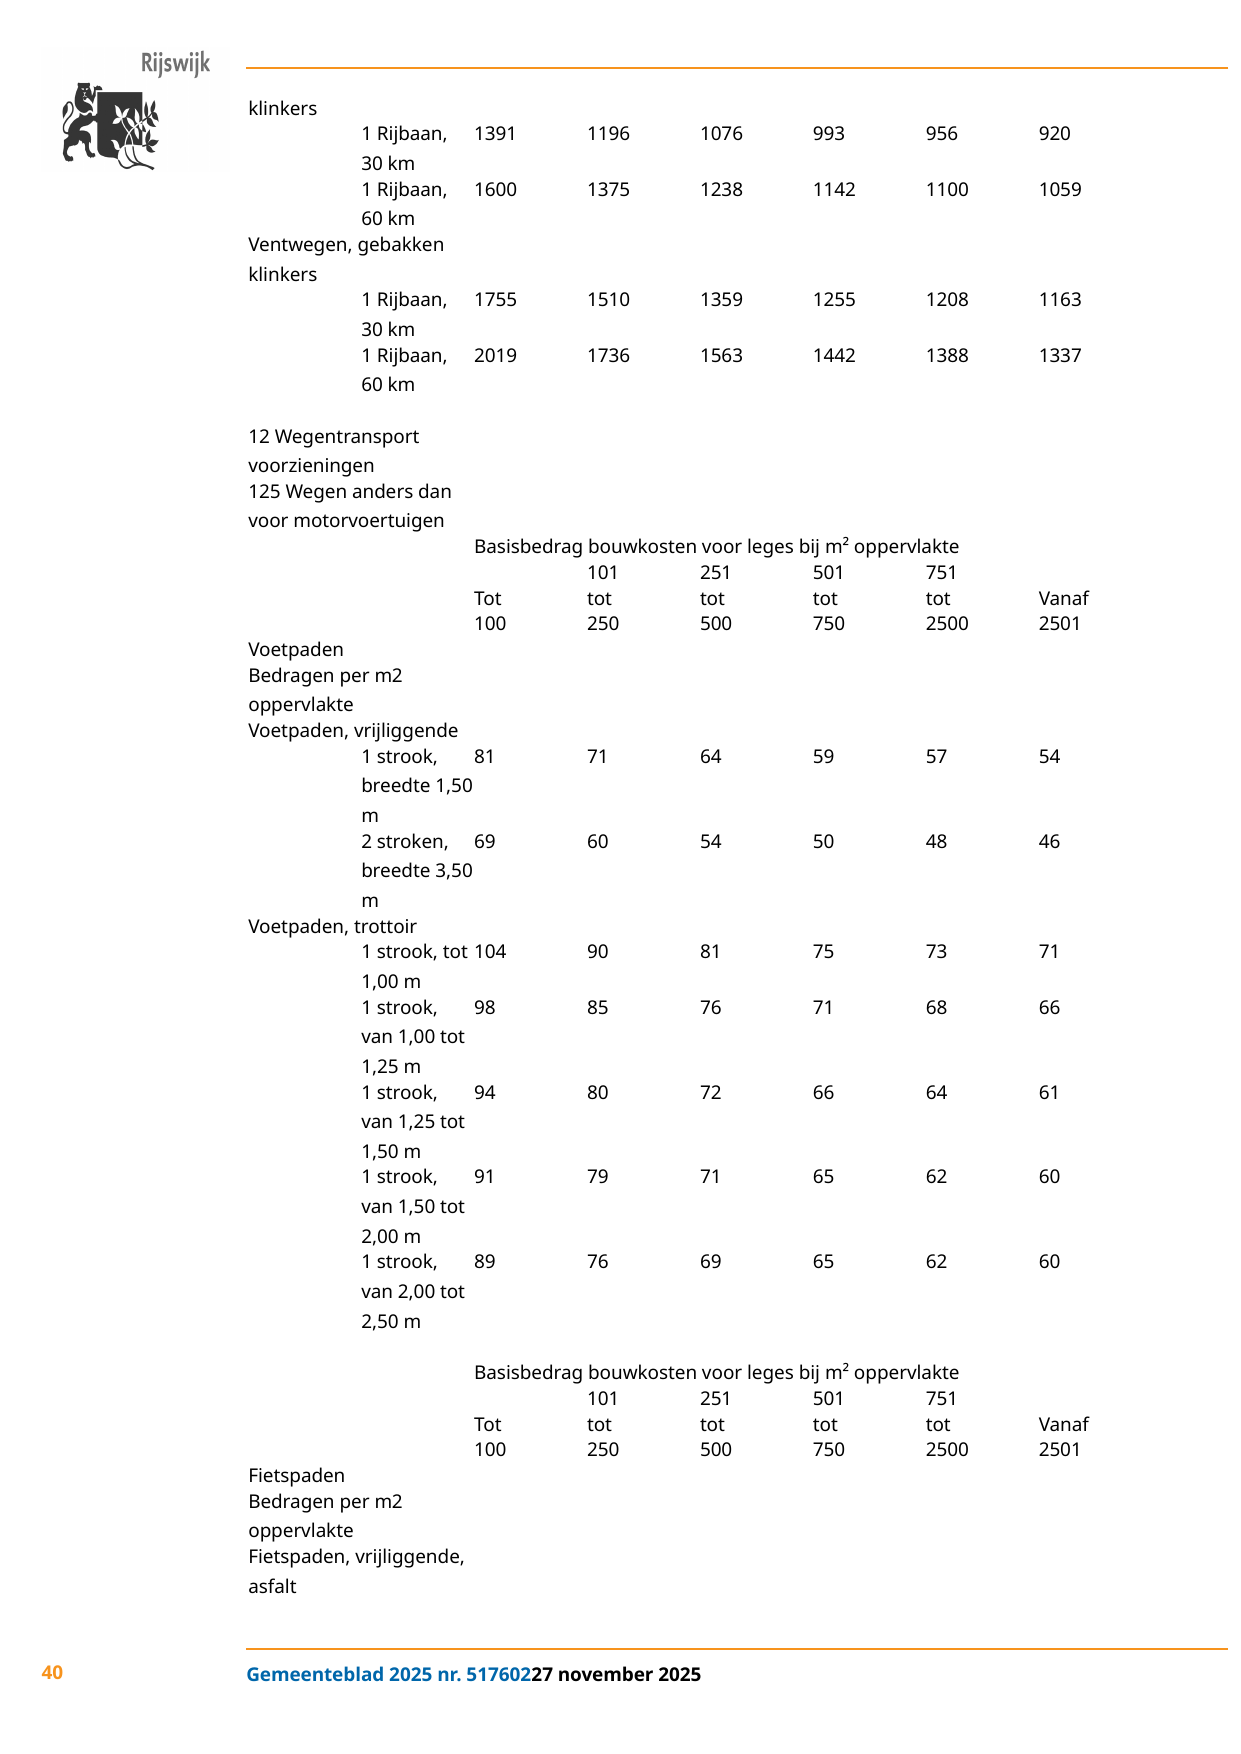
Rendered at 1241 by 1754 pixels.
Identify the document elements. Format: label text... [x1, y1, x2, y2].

table_cell [1039, 397, 1152, 423]
table_cell 1 Rijbaan, 30 km [361, 121, 474, 176]
table_cell [1039, 636, 1152, 662]
table_cell 251 [700, 1385, 813, 1411]
table_cell [1039, 534, 1152, 559]
table_cell 100 [474, 1436, 587, 1462]
table_cell [248, 559, 361, 585]
table_cell [926, 636, 1038, 662]
table_cell [813, 95, 926, 121]
table_cell [248, 1385, 361, 1411]
table_cell [813, 397, 926, 423]
table_cell 90 [587, 939, 700, 994]
table_cell [813, 1543, 926, 1598]
table_cell 1 strook, van 1,25 tot 1,50 m [361, 1079, 474, 1164]
table_cell 64 [700, 743, 813, 828]
table_cell 993 [813, 121, 926, 176]
table_cell [813, 662, 926, 717]
table_cell Bedragen per m2 oppervlakte [248, 662, 474, 717]
table_cell klinkers [248, 95, 474, 121]
table_cell [474, 231, 587, 286]
table_cell [926, 1462, 1038, 1488]
table_cell [474, 636, 587, 662]
table_cell [1039, 1385, 1152, 1411]
table_cell [361, 1436, 474, 1462]
table_cell [700, 397, 813, 423]
table_cell 500 [700, 1436, 813, 1462]
table_cell [474, 718, 587, 743]
table_cell 60 [1039, 1164, 1152, 1249]
table_cell [248, 286, 361, 342]
table_cell 1076 [700, 121, 813, 176]
table_cell Basisbedrag bouwkosten voor leges bij m² oppervlakte [474, 1359, 1038, 1385]
table_cell 69 [474, 828, 587, 913]
table_cell 60 [587, 828, 700, 913]
table_cell [361, 585, 474, 611]
table_cell [926, 1488, 1038, 1543]
table_cell 66 [1039, 994, 1152, 1079]
table_cell [248, 939, 361, 994]
table_cell 101 [587, 1385, 700, 1411]
table_cell Bedragen per m2 oppervlakte [248, 1488, 474, 1543]
table_cell [248, 1334, 361, 1359]
table_cell 71 [813, 994, 926, 1079]
table_cell 89 [474, 1249, 587, 1333]
table_cell Voetpaden, trottoir [248, 913, 474, 939]
table_cell [926, 1543, 1038, 1598]
table_cell 1375 [587, 176, 700, 231]
table_cell [587, 231, 700, 286]
table_cell Vanaf [1039, 585, 1152, 611]
table_cell 104 [474, 939, 587, 994]
table_cell [474, 478, 587, 533]
table_cell [1039, 1359, 1152, 1385]
table_cell 920 [1039, 121, 1152, 176]
table_cell Vanaf [1039, 1411, 1152, 1436]
table_cell [474, 662, 587, 717]
table_cell [587, 1488, 700, 1543]
table_cell [813, 1334, 926, 1359]
table_cell 1208 [926, 286, 1038, 342]
table_cell [474, 1462, 587, 1488]
table_cell 91 [474, 1164, 587, 1249]
table_cell 48 [926, 828, 1038, 913]
table_cell [248, 534, 361, 559]
table_cell [248, 1249, 361, 1333]
table_cell 1510 [587, 286, 700, 342]
table_cell [1039, 423, 1152, 478]
table_cell [248, 1411, 361, 1436]
table_cell [361, 1334, 474, 1359]
table_cell Basisbedrag bouwkosten voor leges bij m² oppervlakte [474, 534, 1038, 559]
table_cell [248, 994, 361, 1079]
table_cell [361, 1411, 474, 1436]
table_cell 76 [700, 994, 813, 1079]
table_cell [361, 1359, 474, 1385]
table_cell 1337 [1039, 342, 1152, 397]
table_cell [361, 559, 474, 585]
table_cell Ventwegen, gebakken klinkers [248, 231, 474, 286]
table_cell [361, 397, 474, 423]
table_cell [248, 121, 361, 176]
table_cell [700, 1462, 813, 1488]
table_cell Voetpaden, vrijliggende [248, 718, 474, 743]
table_cell tot [813, 1411, 926, 1436]
table_cell 50 [813, 828, 926, 913]
table_cell [1039, 1488, 1152, 1543]
table_cell [1039, 1462, 1152, 1488]
table_cell [248, 828, 361, 913]
table_cell 1736 [587, 342, 700, 397]
table_cell [926, 95, 1038, 121]
table_cell 12 Wegentransport voorzieningen [248, 423, 474, 478]
table_cell [700, 478, 813, 533]
table_cell 500 [700, 611, 813, 636]
table_cell 71 [700, 1164, 813, 1249]
table_cell 2501 [1039, 611, 1152, 636]
table_cell 65 [813, 1164, 926, 1249]
table_cell [926, 423, 1038, 478]
table_cell [587, 478, 700, 533]
table_cell 2500 [926, 1436, 1038, 1462]
table_cell 1255 [813, 286, 926, 342]
table_cell 46 [1039, 828, 1152, 913]
table_cell [587, 913, 700, 939]
table_cell [474, 913, 587, 939]
table_cell 81 [700, 939, 813, 994]
table_cell 1196 [587, 121, 700, 176]
table_cell 751 [926, 559, 1038, 585]
table_cell [587, 718, 700, 743]
table_cell 1755 [474, 286, 587, 342]
table_cell Voetpaden [248, 636, 361, 662]
table_cell 94 [474, 1079, 587, 1164]
table_cell 125 Wegen anders dan voor motorvoertuigen [248, 478, 474, 533]
table_cell 1359 [700, 286, 813, 342]
table_cell 1 Rijbaan, 60 km [361, 342, 474, 397]
table_cell 75 [813, 939, 926, 994]
table_cell 2 stroken, breedte 3,50 m [361, 828, 474, 913]
table_cell 68 [926, 994, 1038, 1079]
table_cell 250 [587, 611, 700, 636]
table_cell [248, 1436, 361, 1462]
table_cell 73 [926, 939, 1038, 994]
table_cell 1163 [1039, 286, 1152, 342]
table_cell 76 [587, 1249, 700, 1333]
table_cell [248, 342, 361, 397]
table_cell [1039, 1543, 1152, 1598]
table_cell [813, 478, 926, 533]
table_cell [926, 1334, 1038, 1359]
table_cell 750 [813, 611, 926, 636]
table_cell [700, 662, 813, 717]
table_cell 60 [1039, 1249, 1152, 1333]
table_cell 250 [587, 1436, 700, 1462]
table_cell 1 Rijbaan, 30 km [361, 286, 474, 342]
table_cell [474, 423, 587, 478]
table_cell 251 [700, 559, 813, 585]
table_cell 80 [587, 1079, 700, 1164]
table_cell tot [926, 585, 1038, 611]
table_cell [926, 478, 1038, 533]
table_cell [926, 662, 1038, 717]
table_cell 1238 [700, 176, 813, 231]
table_cell [700, 636, 813, 662]
table_cell [1039, 559, 1152, 585]
table_cell [587, 1334, 700, 1359]
table_cell [474, 1543, 587, 1598]
table_cell tot [926, 1411, 1038, 1436]
table_cell 956 [926, 121, 1038, 176]
table_cell [926, 718, 1038, 743]
table_cell [926, 913, 1038, 939]
table_cell [474, 1385, 587, 1411]
table_cell [926, 397, 1038, 423]
table_cell [587, 423, 700, 478]
table_cell [700, 1488, 813, 1543]
table_cell [474, 95, 587, 121]
table_cell [813, 1488, 926, 1543]
table_cell [474, 1334, 587, 1359]
table_cell [700, 718, 813, 743]
table_cell 1442 [813, 342, 926, 397]
table_cell [361, 534, 474, 559]
table_cell [1039, 718, 1152, 743]
table_cell 66 [813, 1079, 926, 1164]
table_cell 1100 [926, 176, 1038, 231]
table_cell tot [813, 585, 926, 611]
table_cell 79 [587, 1164, 700, 1249]
table_cell 85 [587, 994, 700, 1079]
table_cell [587, 95, 700, 121]
table_cell 1388 [926, 342, 1038, 397]
table_cell [700, 1334, 813, 1359]
table_cell 501 [813, 1385, 926, 1411]
table_cell 101 [587, 559, 700, 585]
table_cell [248, 743, 361, 828]
table_cell 54 [700, 828, 813, 913]
table_cell 2500 [926, 611, 1038, 636]
table_cell [248, 1079, 361, 1164]
table_cell 1600 [474, 176, 587, 231]
table_cell [248, 585, 361, 611]
table_cell 1059 [1039, 176, 1152, 231]
table_cell 59 [813, 743, 926, 828]
table_cell 72 [700, 1079, 813, 1164]
table_cell [813, 913, 926, 939]
table_cell [813, 423, 926, 478]
table_cell [813, 636, 926, 662]
table_cell Tot [474, 1411, 587, 1436]
table_cell [813, 231, 926, 286]
table_cell 1 strook, tot 1,00 m [361, 939, 474, 994]
table_cell [700, 95, 813, 121]
table_cell tot [700, 585, 813, 611]
table_cell 71 [587, 743, 700, 828]
table_cell 98 [474, 994, 587, 1079]
table_cell [700, 231, 813, 286]
table_cell [248, 1164, 361, 1249]
table_cell 751 [926, 1385, 1038, 1411]
table_cell [587, 636, 700, 662]
table_cell 750 [813, 1436, 926, 1462]
table_cell tot [587, 1411, 700, 1436]
table_cell [1039, 662, 1152, 717]
table_cell 62 [926, 1164, 1038, 1249]
table_cell Fietspaden [248, 1462, 361, 1488]
table_cell 64 [926, 1079, 1038, 1164]
table_cell tot [587, 585, 700, 611]
table_cell 69 [700, 1249, 813, 1333]
table_cell [248, 611, 361, 636]
table_cell [361, 1462, 474, 1488]
table_cell 1 strook, van 1,00 tot 1,25 m [361, 994, 474, 1079]
table_cell [474, 1488, 587, 1543]
table_cell [700, 1543, 813, 1598]
table_cell 1 strook, breedte 1,50 m [361, 743, 474, 828]
table_cell [1039, 231, 1152, 286]
table_cell 54 [1039, 743, 1152, 828]
table_cell [587, 1462, 700, 1488]
table_cell 2019 [474, 342, 587, 397]
table_cell 71 [1039, 939, 1152, 994]
table_cell [700, 913, 813, 939]
table_cell 81 [474, 743, 587, 828]
table_cell [587, 662, 700, 717]
table_cell 65 [813, 1249, 926, 1333]
table_cell 62 [926, 1249, 1038, 1333]
table_cell [813, 1462, 926, 1488]
table_cell Fietspaden, vrijliggende, asfalt [248, 1543, 474, 1598]
table_cell [587, 1543, 700, 1598]
table_cell 1 strook, van 2,00 tot 2,50 m [361, 1249, 474, 1333]
picture [41, 47, 231, 172]
table_cell 1563 [700, 342, 813, 397]
table_cell [1039, 95, 1152, 121]
table_cell 1142 [813, 176, 926, 231]
table_cell 61 [1039, 1079, 1152, 1164]
table_cell [1039, 478, 1152, 533]
table_cell [474, 397, 587, 423]
table_cell 1 strook, van 1,50 tot 2,00 m [361, 1164, 474, 1249]
table_cell [1039, 913, 1152, 939]
table_cell 1391 [474, 121, 587, 176]
table_cell 57 [926, 743, 1038, 828]
table_cell [926, 231, 1038, 286]
table_cell 100 [474, 611, 587, 636]
table_cell tot [700, 1411, 813, 1436]
table_cell [361, 611, 474, 636]
table_cell 2501 [1039, 1436, 1152, 1462]
table_cell 1 Rijbaan, 60 km [361, 176, 474, 231]
table_cell [1039, 1334, 1152, 1359]
table_cell [361, 636, 474, 662]
table_cell Tot [474, 585, 587, 611]
table_cell [248, 397, 361, 423]
table_cell [248, 176, 361, 231]
table_cell [813, 718, 926, 743]
table_cell 501 [813, 559, 926, 585]
table_cell [700, 423, 813, 478]
table_cell [248, 1359, 361, 1385]
table_cell [361, 1385, 474, 1411]
table_cell [587, 397, 700, 423]
table_cell [474, 559, 587, 585]
